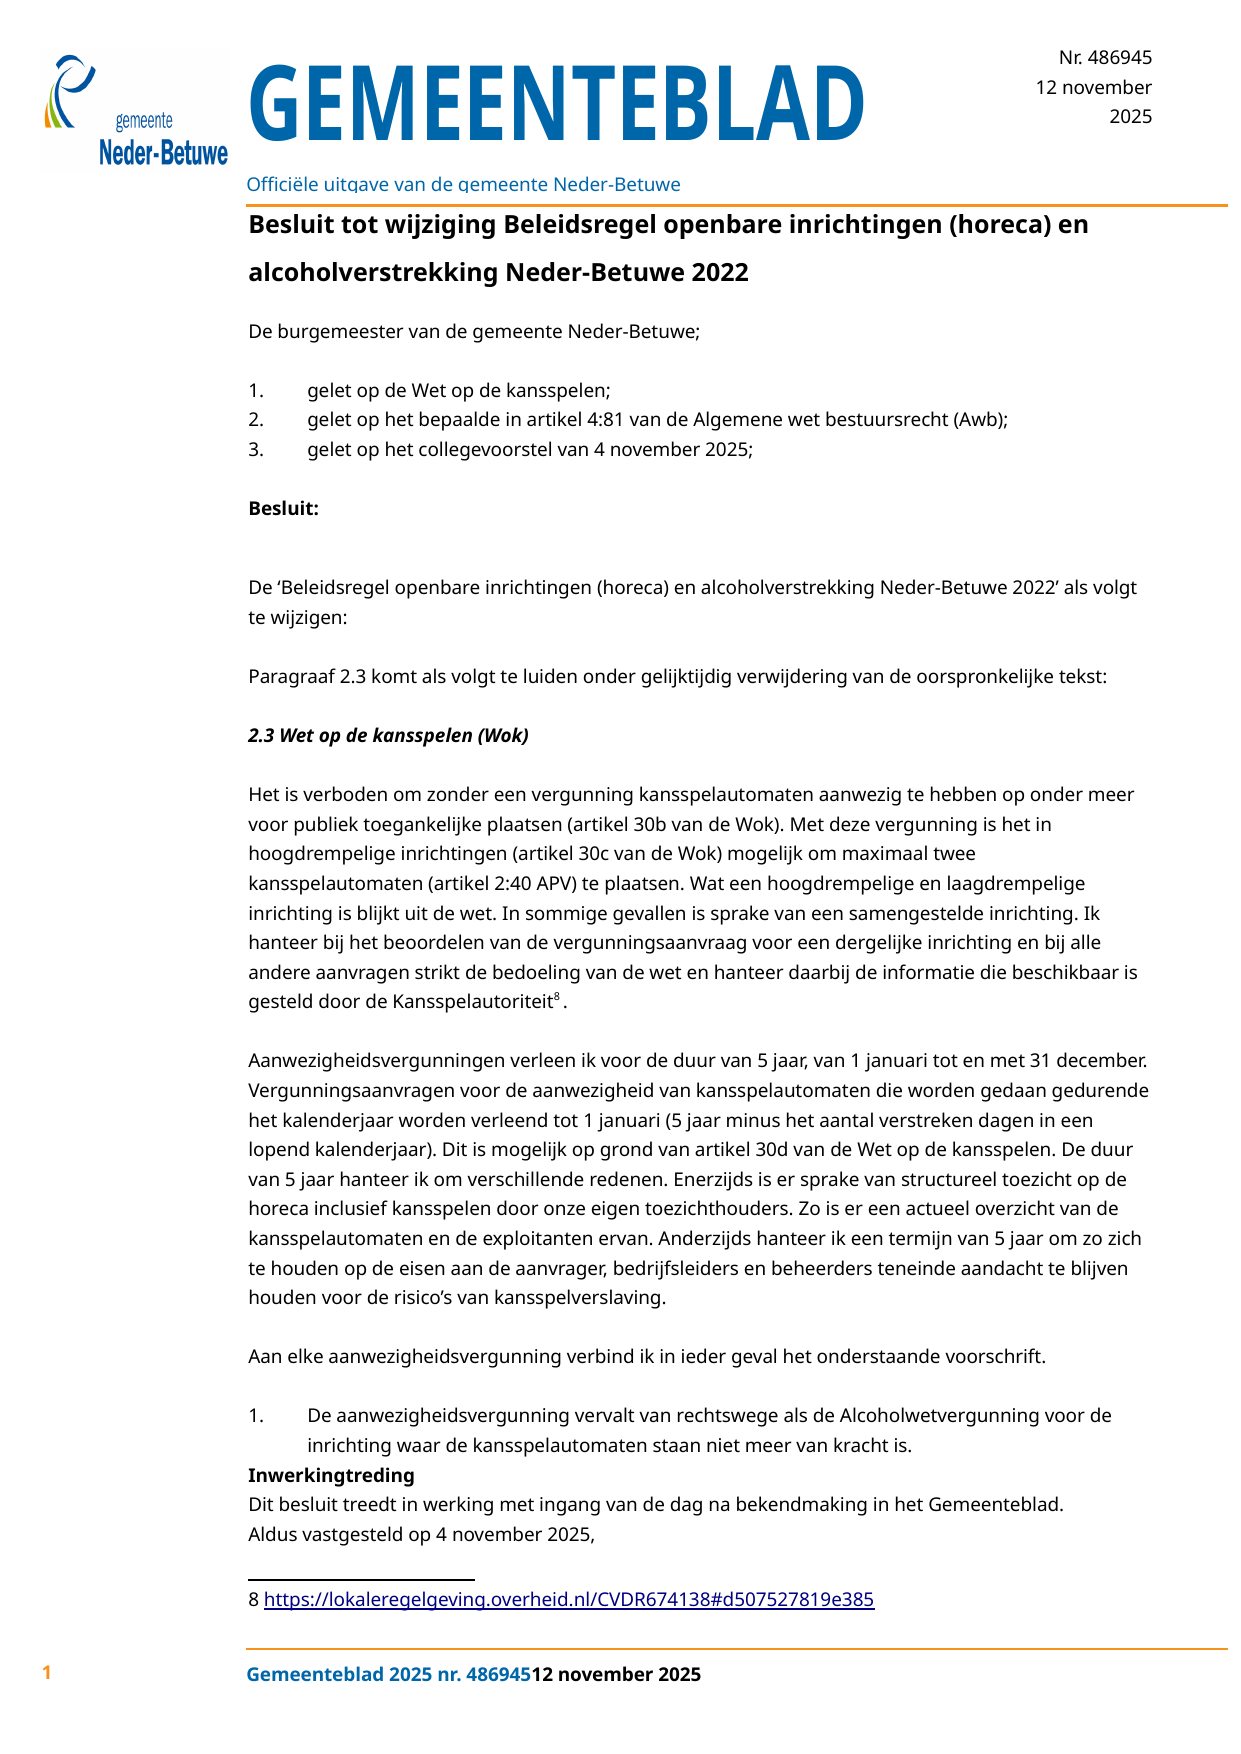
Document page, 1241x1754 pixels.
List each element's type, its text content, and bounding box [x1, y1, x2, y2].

list gelet op de Wet op de kansspelen; [248, 377, 1152, 403]
text Het is verboden om zonder een vergunning kansspelautomaten aanwezig te hebben op onder meer voor publiek toegankelijke plaatsen (artikel 30b van de Wok). Met deze vergunning is het in hoogdrempelige inrichtingen (artikel 30c van de Wok) mogelijk om maximaal twee kansspelautomaten (artikel 2:40 APV) te plaatsen. Wat een hoogdrempelige en laagdrempelige inrichting is blijkt uit de wet. In sommige gevallen is sprake van een samengestelde inrichting. Ik hanteer bij het beoordelen van de vergunningsaanvraag voor een dergelijke inrichting en bij alle andere aanvragen strikt de bedoeling van de wet en hanteer daarbij de informatie die beschikbaar is gesteld door de Kansspelautoriteit. [248, 781, 1152, 1014]
list De aanwezigheidsvergunning vervalt van rechtswege als de Alcoholwetvergunning voor de inrichting waar de kansspelautomaten staan niet meer van kracht is. [248, 1403, 1152, 1458]
picture [41, 47, 231, 172]
text Aan elke aanwezigheidsvergunning verbind ik in ieder geval het onderstaande voorschrift. [248, 1343, 1152, 1369]
text Aanwezigheidsvergunningen verleen ik voor de duur van 5 jaar, van 1 januari tot en met 31 december. Vergunningsaanvragen voor de aanwezigheid van kansspelautomaten die worden gedaan gedurende het kalenderjaar worden verleend tot 1 januari (5 jaar minus het aantal verstreken dagen in een lopend kalenderjaar). Dit is mogelijk op grond van artikel 30d van de Wet op de kansspelen. De duur van 5 jaar hanteer ik om verschillende redenen. Enerzijds is er sprake van structureel toezicht op de horeca inclusief kansspelen door onze eigen toezichthouders. Zo is er een actueel overzicht van de kansspelautomaten en de exploitanten ervan. Anderzijds hanteer ik een termijn van 5 jaar om zo zich te houden op de eisen aan de aanvrager, bedrijfsleiders en beheerders teneinde aandacht te blijven houden voor de risico’s van kansspelverslaving. [248, 1048, 1152, 1310]
list gelet op het bepaalde in artikel 4:81 van de Algemene wet bestuursrecht (Awb); [248, 407, 1152, 432]
text 2.3 Wet op de kansspelen (Wok) [248, 722, 1152, 748]
text Paragraaf 2.3 komt als volgt te luiden onder gelijktijdig verwijdering van de oorspronkelijke tekst: [248, 663, 1152, 689]
text De burgemeester van de gemeente Neder-Betuwe; [248, 318, 1152, 344]
text Besluit: [248, 495, 1152, 521]
text Inwerkingtreding [248, 1462, 1152, 1487]
text Dit besluit treedt in werking met ingang van de dag na bekendmaking in het Gemeenteblad. [248, 1491, 1152, 1517]
text Aldus vastgesteld op 4 november 2025, [248, 1521, 1152, 1547]
text Besluit tot wijziging Beleidsregel openbare inrichtingen (horeca) en alcoholverstrekking Neder-Betuwe 2022 [248, 207, 1152, 288]
list gelet op het collegevoorstel van 4 november 2025; [248, 436, 1152, 462]
text De ‘Beleidsregel openbare inrichtingen (horeca) en alcoholverstrekking Neder-Betuwe 2022’ als volgt te wijzigen: [248, 574, 1152, 629]
text https://lokaleregelgeving.overheid.nl/CVDR674138#d507527819e385 [248, 1586, 1152, 1612]
